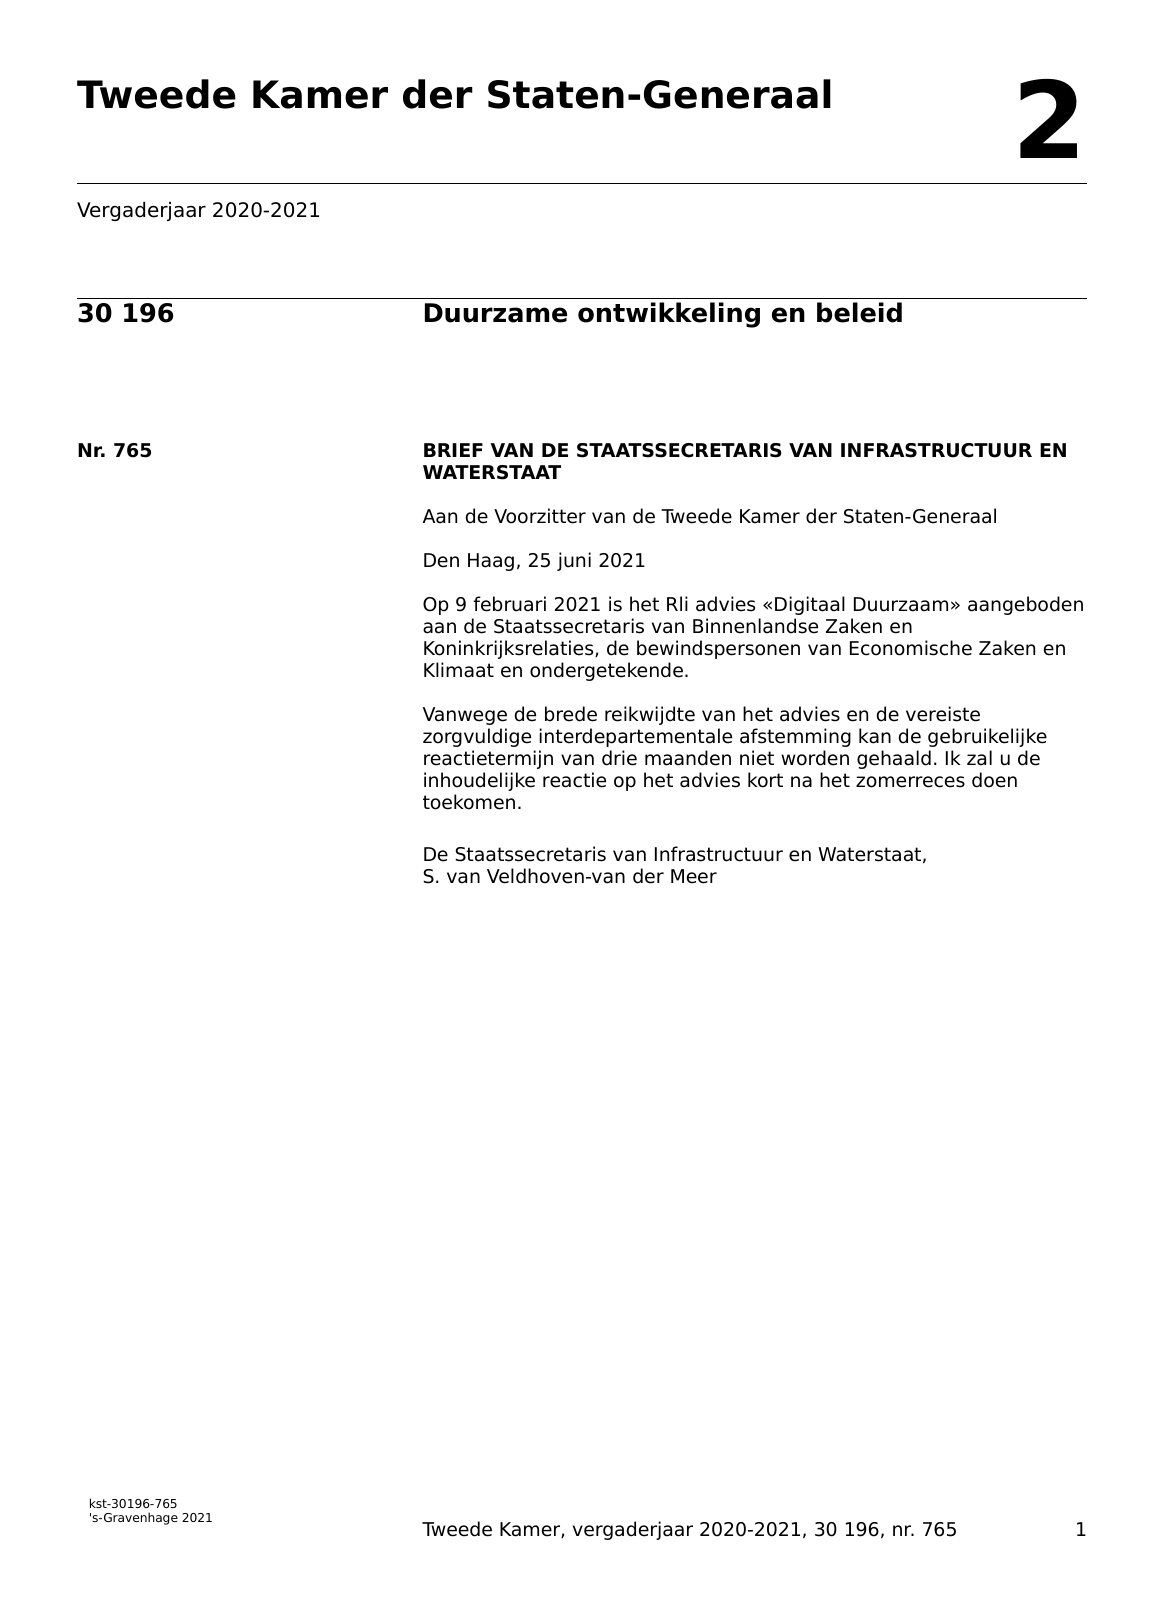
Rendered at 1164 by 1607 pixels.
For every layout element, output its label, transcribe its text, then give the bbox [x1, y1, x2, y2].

text 's-Gravenhage 2021 [88, 1511, 323, 1525]
subtitle Nr. 765 BRIEF VAN DE STAATSSECRETARIS VAN INFRASTRUCTUUR EN WATERSTAAT [77, 440, 1087, 484]
text De Staatssecretaris van Infrastructuur en Waterstaat, S. van Veldhoven-van der Meer [422, 844, 1087, 888]
text Den Haag, 25 juni 2021 [422, 550, 1087, 572]
table_cell Vergaderjaar 2020-2021 [77, 184, 1087, 298]
text kst-30196-765 [88, 1497, 323, 1511]
text Aan de Voorzitter van de Tweede Kamer der Staten-Generaal [422, 506, 1087, 528]
table_header 2 [886, 59, 1087, 183]
table_header Tweede Kamer der Staten-Generaal [77, 59, 886, 183]
subtitle 30 196 Duurzame ontwikkeling en beleid [77, 299, 1087, 329]
text Op 9 februari 2021 is het Rli advies «Digitaal Duurzaam» aangeboden aan de Staatssecretaris van Binnenlandse Zaken en Koninkrijksrelaties, de bewindspersonen van Economische Zaken en Klimaat en ondergetekende. [422, 594, 1087, 682]
text Vanwege de brede reikwijdte van het advies en de vereiste zorgvuldige interdepartementale afstemming kan de gebruikelijke reactietermijn van drie maanden niet worden gehaald. Ik zal u de inhoudelijke reactie op het advies kort na het zomerreces doen toekomen. [422, 704, 1087, 814]
